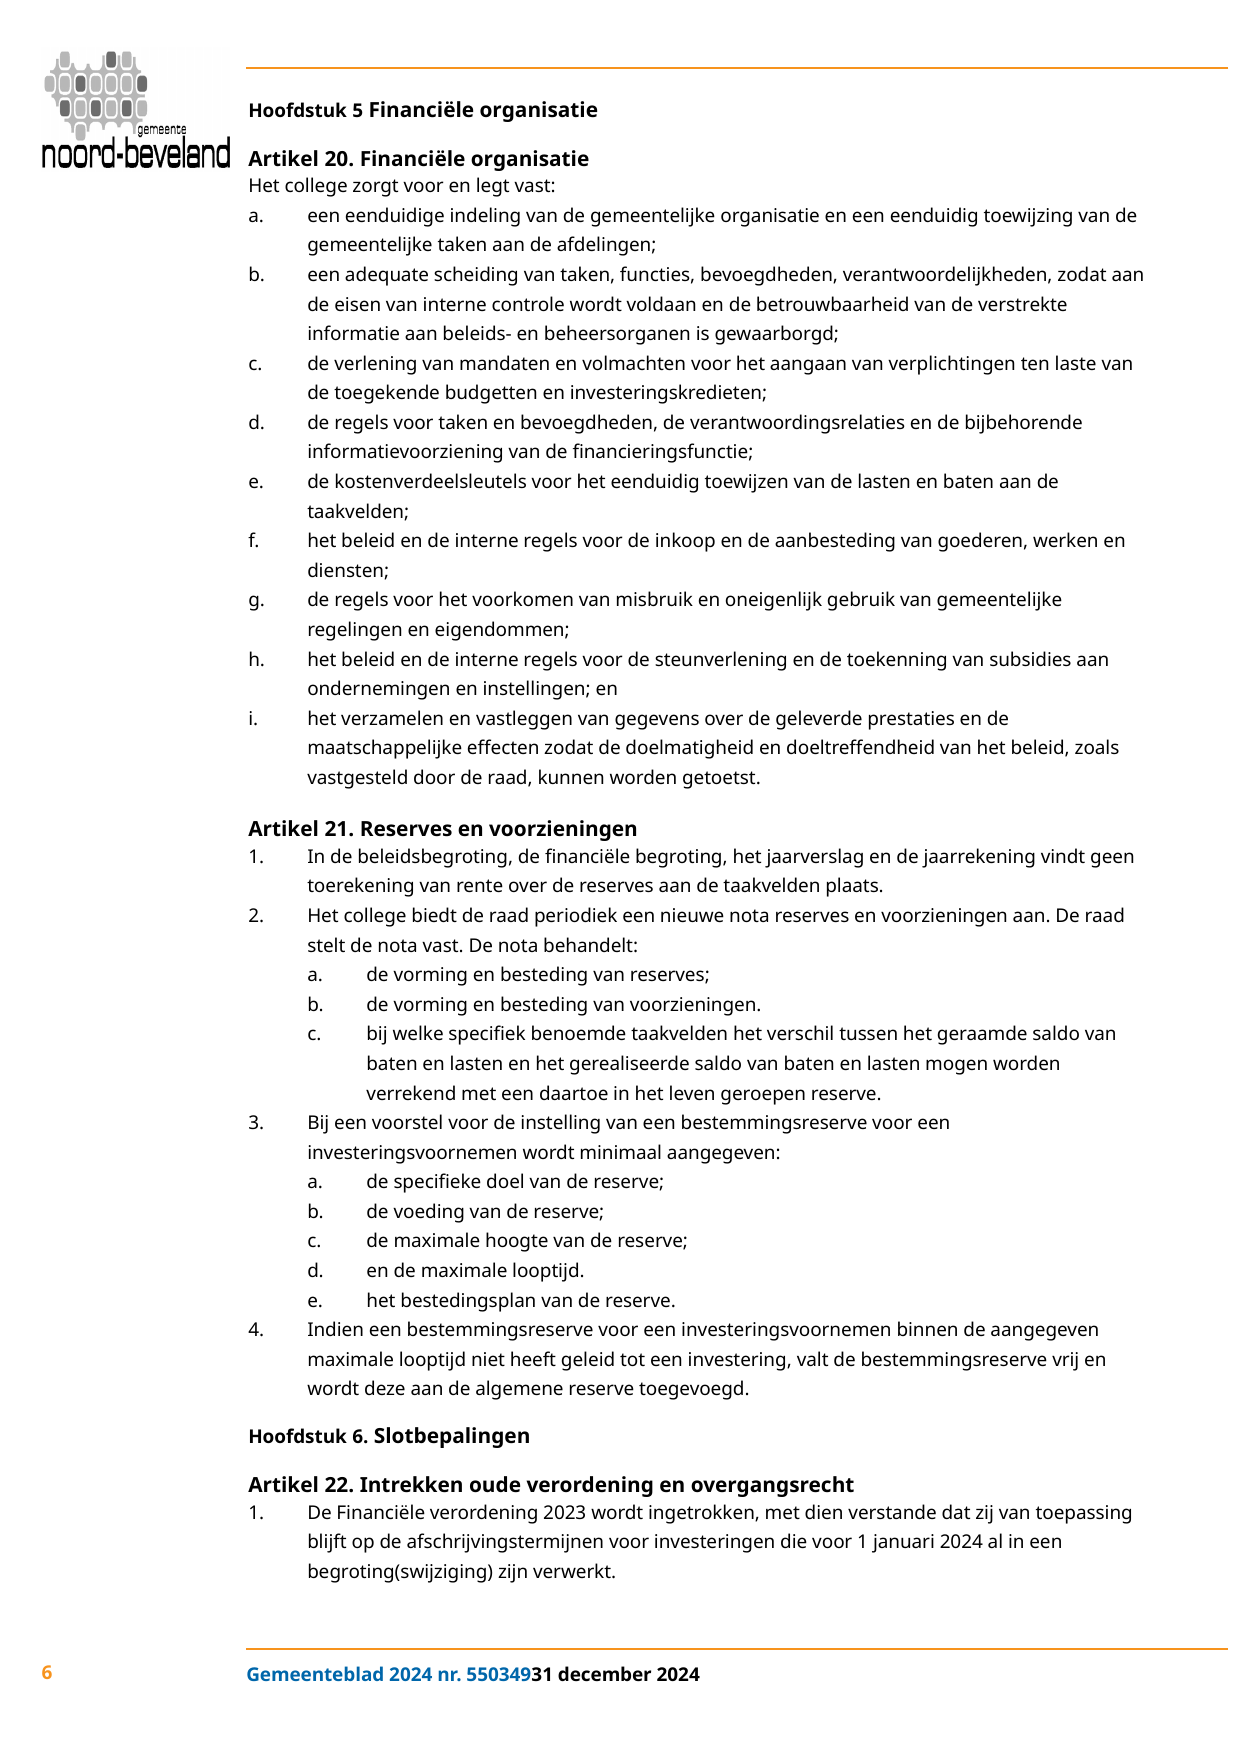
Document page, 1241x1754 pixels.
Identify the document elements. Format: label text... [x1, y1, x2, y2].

list De Financiële verordening 2023 wordt ingetrokken, met dien verstande dat zij van toepassing blijft op de afschrijvingstermijnen voor investeringen die voor 1 januari 2024 al in een begroting(swijziging) zijn verwerkt. [248, 1499, 1152, 1584]
list Indien een bestemmingsreserve voor een investeringsvoornemen binnen de aangegeven maximale looptijd niet heeft geleid tot een investering, valt de bestemmingsreserve vrij en wordt deze aan de algemene reserve toegevoegd. [248, 1316, 1152, 1401]
picture [41, 47, 231, 172]
list bij welke specifiek benoemde taakvelden het verschil tussen het geraamde saldo van baten en lasten en het gerealiseerde saldo van baten en lasten mogen worden verrekend met een daartoe in het leven geroepen reserve. [307, 1021, 1152, 1105]
list de voeding van de reserve; [307, 1198, 1152, 1224]
list de kostenverdeelsleutels voor het eenduidig toewijzen van de lasten en baten aan de taakvelden; [248, 468, 1152, 524]
list In de beleidsbegroting, de financiële begroting, het jaarverslag en de jaarrekening vindt geen toerekening van rente over de reserves aan de taakvelden plaats. [248, 843, 1152, 898]
list een adequate scheiding van taken, functies, bevoegdheden, verantwoordelijkheden, zodat aan de eisen van interne controle wordt voldaan en de betrouwbaarheid van de verstrekte informatie aan beleids- en beheersorganen is gewaarborgd; [248, 261, 1152, 346]
text Hoofdstuk 6. Slotbepalingen [248, 1421, 1152, 1449]
text Artikel 22. Intrekken oude verordening en overgangsrecht [248, 1470, 1152, 1499]
list het beleid en de interne regels voor de inkoop en de aanbesteding van goederen, werken en diensten; [248, 527, 1152, 583]
list Bij een voorstel voor de instelling van een bestemmingsreserve voor een investeringsvoornemen wordt minimaal aangegeven: [248, 1109, 1152, 1164]
list de regels voor taken en bevoegdheden, de verantwoordingsrelaties en de bijbehorende informatievoorziening van de financieringsfunctie; [248, 409, 1152, 464]
text Artikel 21. Reserves en voorzieningen [248, 814, 1152, 843]
list de regels voor het voorkomen van misbruik en oneigenlijk gebruik van gemeentelijke regelingen en eigendommen; [248, 587, 1152, 642]
list Het college biedt de raad periodiek een nieuwe nota reserves en voorzieningen aan. De raad stelt de nota vast. De nota behandelt: [248, 902, 1152, 957]
text Hoofdstuk 5 Financiële organisatie [248, 95, 1152, 123]
text Artikel 20. Financiële organisatie [248, 144, 1152, 172]
list de vorming en besteding van reserves; [307, 961, 1152, 987]
list een eenduidige indeling van de gemeentelijke organisatie en een eenduidig toewijzing van de gemeentelijke taken aan de afdelingen; [248, 202, 1152, 257]
list de verlening van mandaten en volmachten voor het aangaan van verplichtingen ten laste van de toegekende budgetten en investeringskredieten; [248, 350, 1152, 405]
list het verzamelen en vastleggen van gegevens over de geleverde prestaties en de maatschappelijke effecten zodat de doelmatigheid en doeltreffendheid van het beleid, zoals vastgesteld door de raad, kunnen worden getoetst. [248, 705, 1152, 790]
list de maximale hoogte van de reserve; [307, 1228, 1152, 1253]
list de vorming en besteding van voorzieningen. [307, 991, 1152, 1017]
list en de maximale looptijd. [307, 1257, 1152, 1283]
list de specifieke doel van de reserve; [307, 1168, 1152, 1194]
list het beleid en de interne regels voor de steunverlening en de toekenning van subsidies aan ondernemingen en instellingen; en [248, 646, 1152, 701]
list het bestedingsplan van de reserve. [307, 1287, 1152, 1312]
text Het college zorgt voor en legt vast: [248, 172, 1152, 198]
